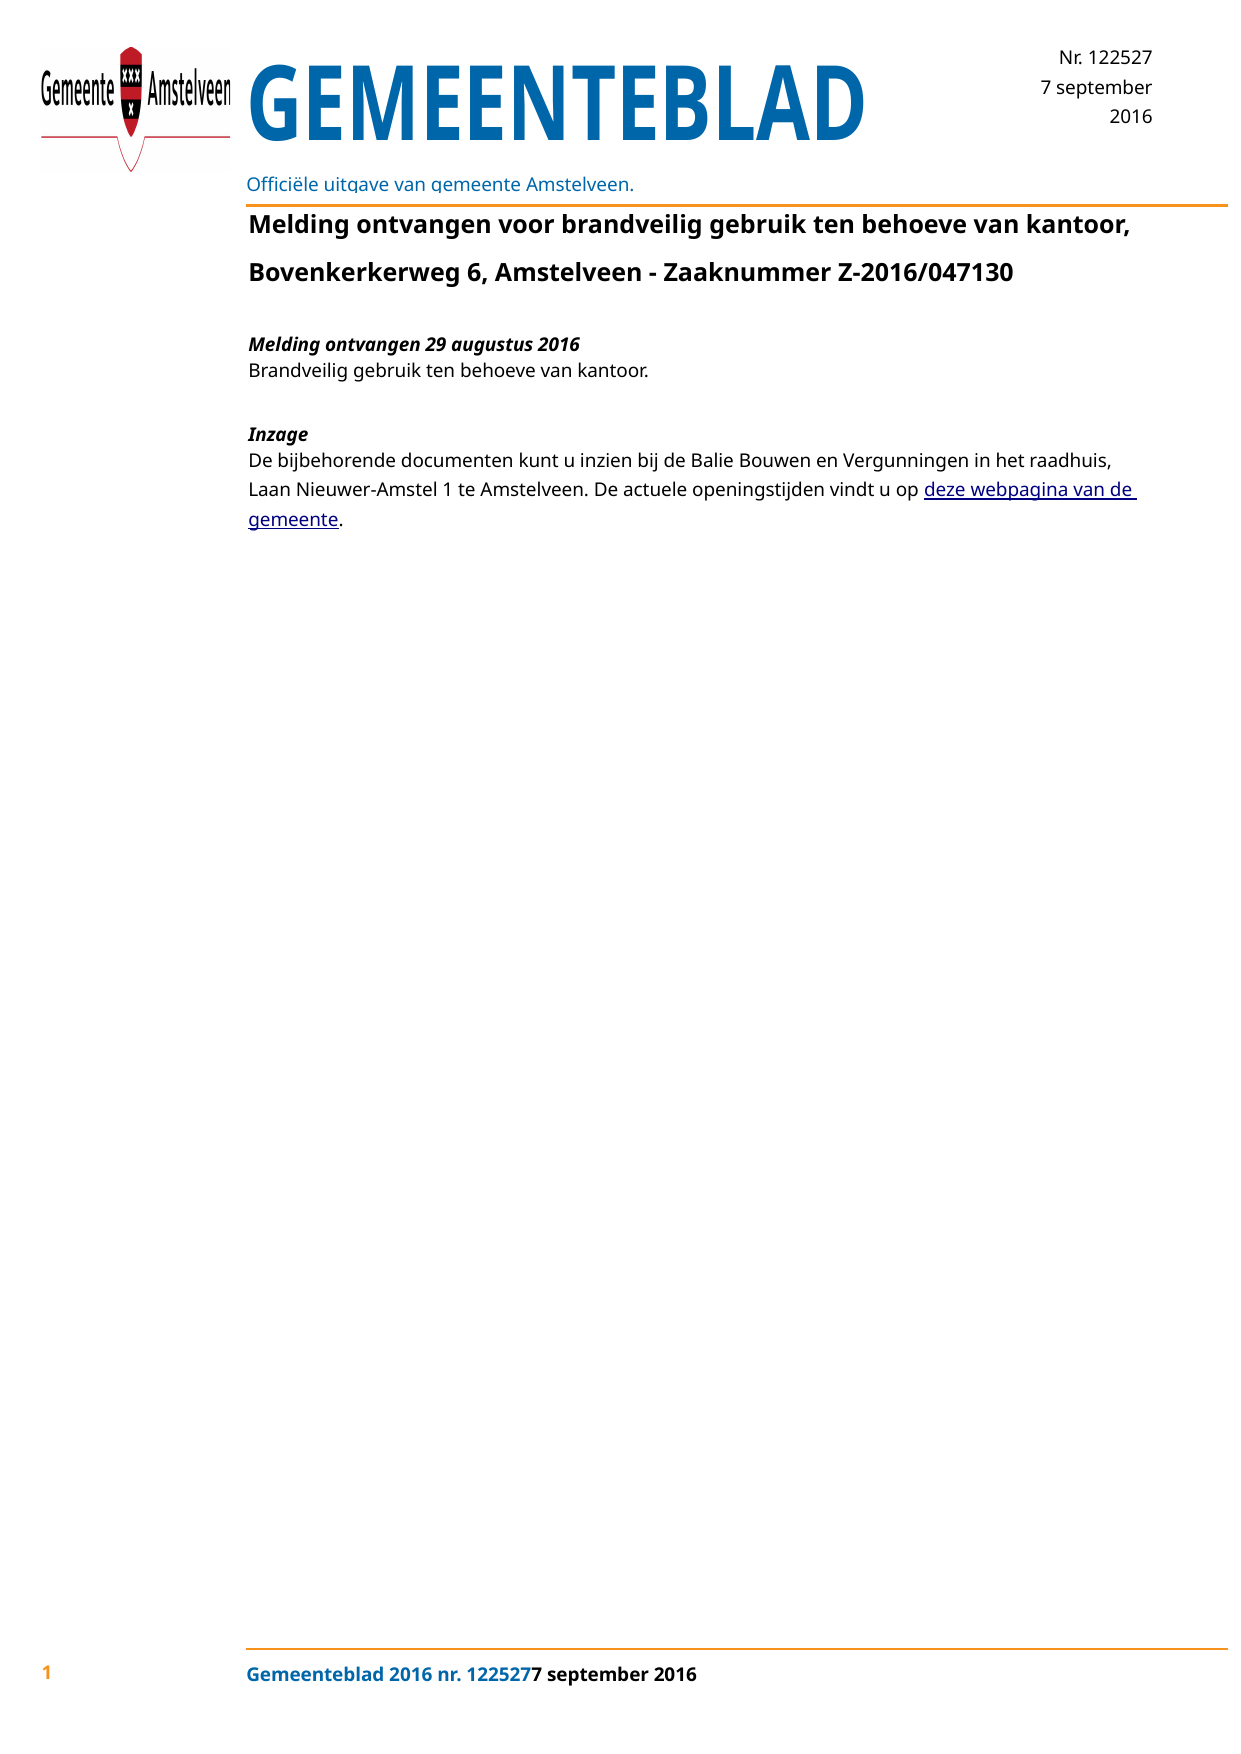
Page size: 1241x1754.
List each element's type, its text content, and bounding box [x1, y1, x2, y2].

text Melding ontvangen voor brandveilig gebruik ten behoeve van kantoor, Bovenkerkerweg 6, Amstelveen - Zaaknummer Z-2016/047130 [248, 207, 1152, 288]
picture [41, 47, 231, 172]
text Brandveilig gebruik ten behoeve van kantoor. [248, 357, 1152, 383]
text De bijbehorende documenten kunt u inzien bij de Balie Bouwen en Vergunningen in het raadhuis, Laan Nieuwer-Amstel 1 te Amstelveen. De actuele openingstijden vindt u op deze webpagina van de gemeente. [248, 447, 1152, 532]
text Melding ontvangen 29 augustus 2016 [248, 331, 1152, 357]
text Inzage [248, 421, 1152, 447]
